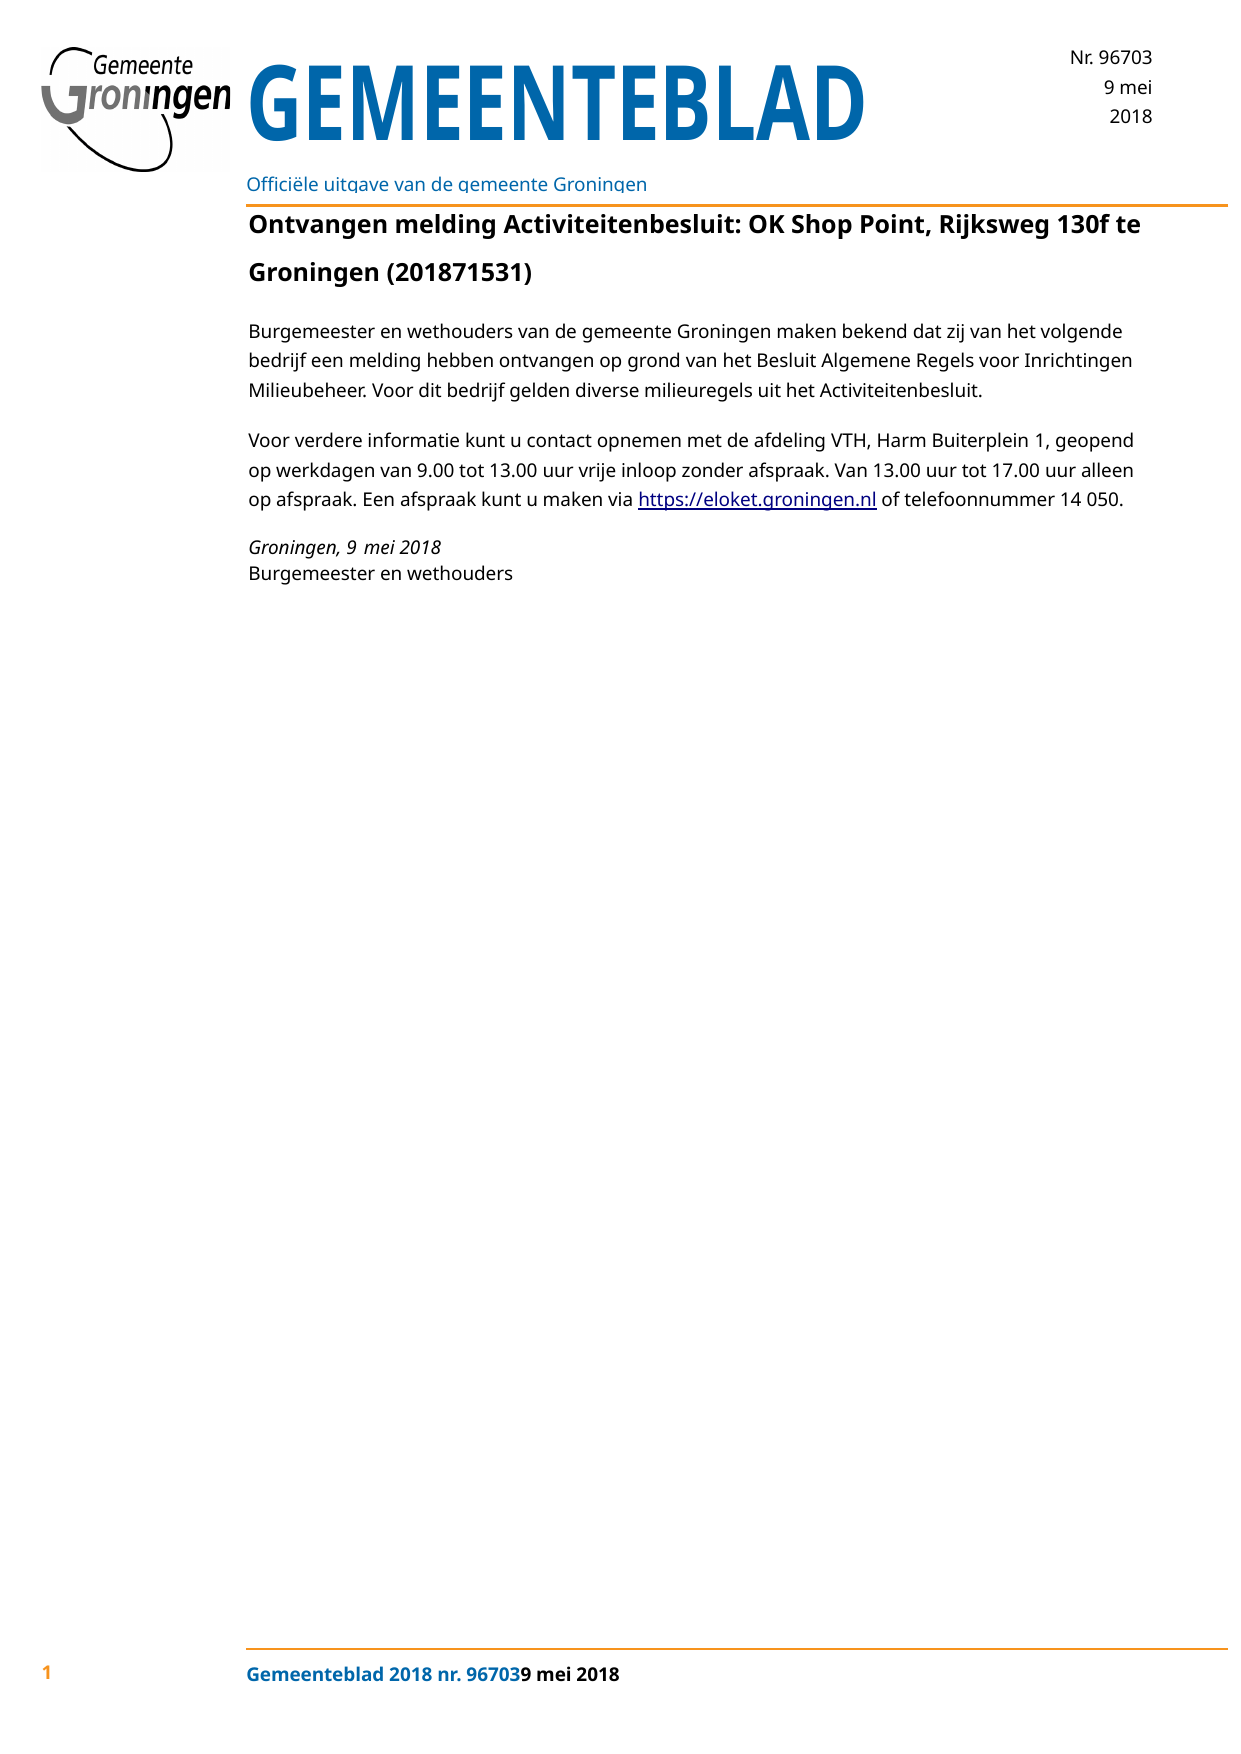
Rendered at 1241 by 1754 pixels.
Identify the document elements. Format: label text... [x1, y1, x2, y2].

text Groningen, 9 mei 2018 [248, 534, 1152, 560]
text Ontvangen melding Activiteitenbesluit: OK Shop Point, Rijksweg 130f te Groningen (201871531) [248, 207, 1152, 288]
text Voor verdere informatie kunt u contact opnemen met de afdeling VTH, Harm Buiterplein 1, geopend op werkdagen van 9.00 tot 13.00 uur vrije inloop zonder afspraak. Van 13.00 uur tot 17.00 uur alleen op afspraak. Een afspraak kunt u maken via https://eloket.groningen.nl of telefoonnummer 14 050. [248, 427, 1152, 512]
text Burgemeester en wethouders [248, 560, 1152, 586]
picture [41, 47, 231, 172]
text Burgemeester en wethouders van de gemeente Groningen maken bekend dat zij van het volgende bedrijf een melding hebben ontvangen op grond van het Besluit Algemene Regels voor Inrichtingen Milieubeheer. Voor dit bedrijf gelden diverse milieuregels uit het Activiteitenbesluit. [248, 318, 1152, 403]
